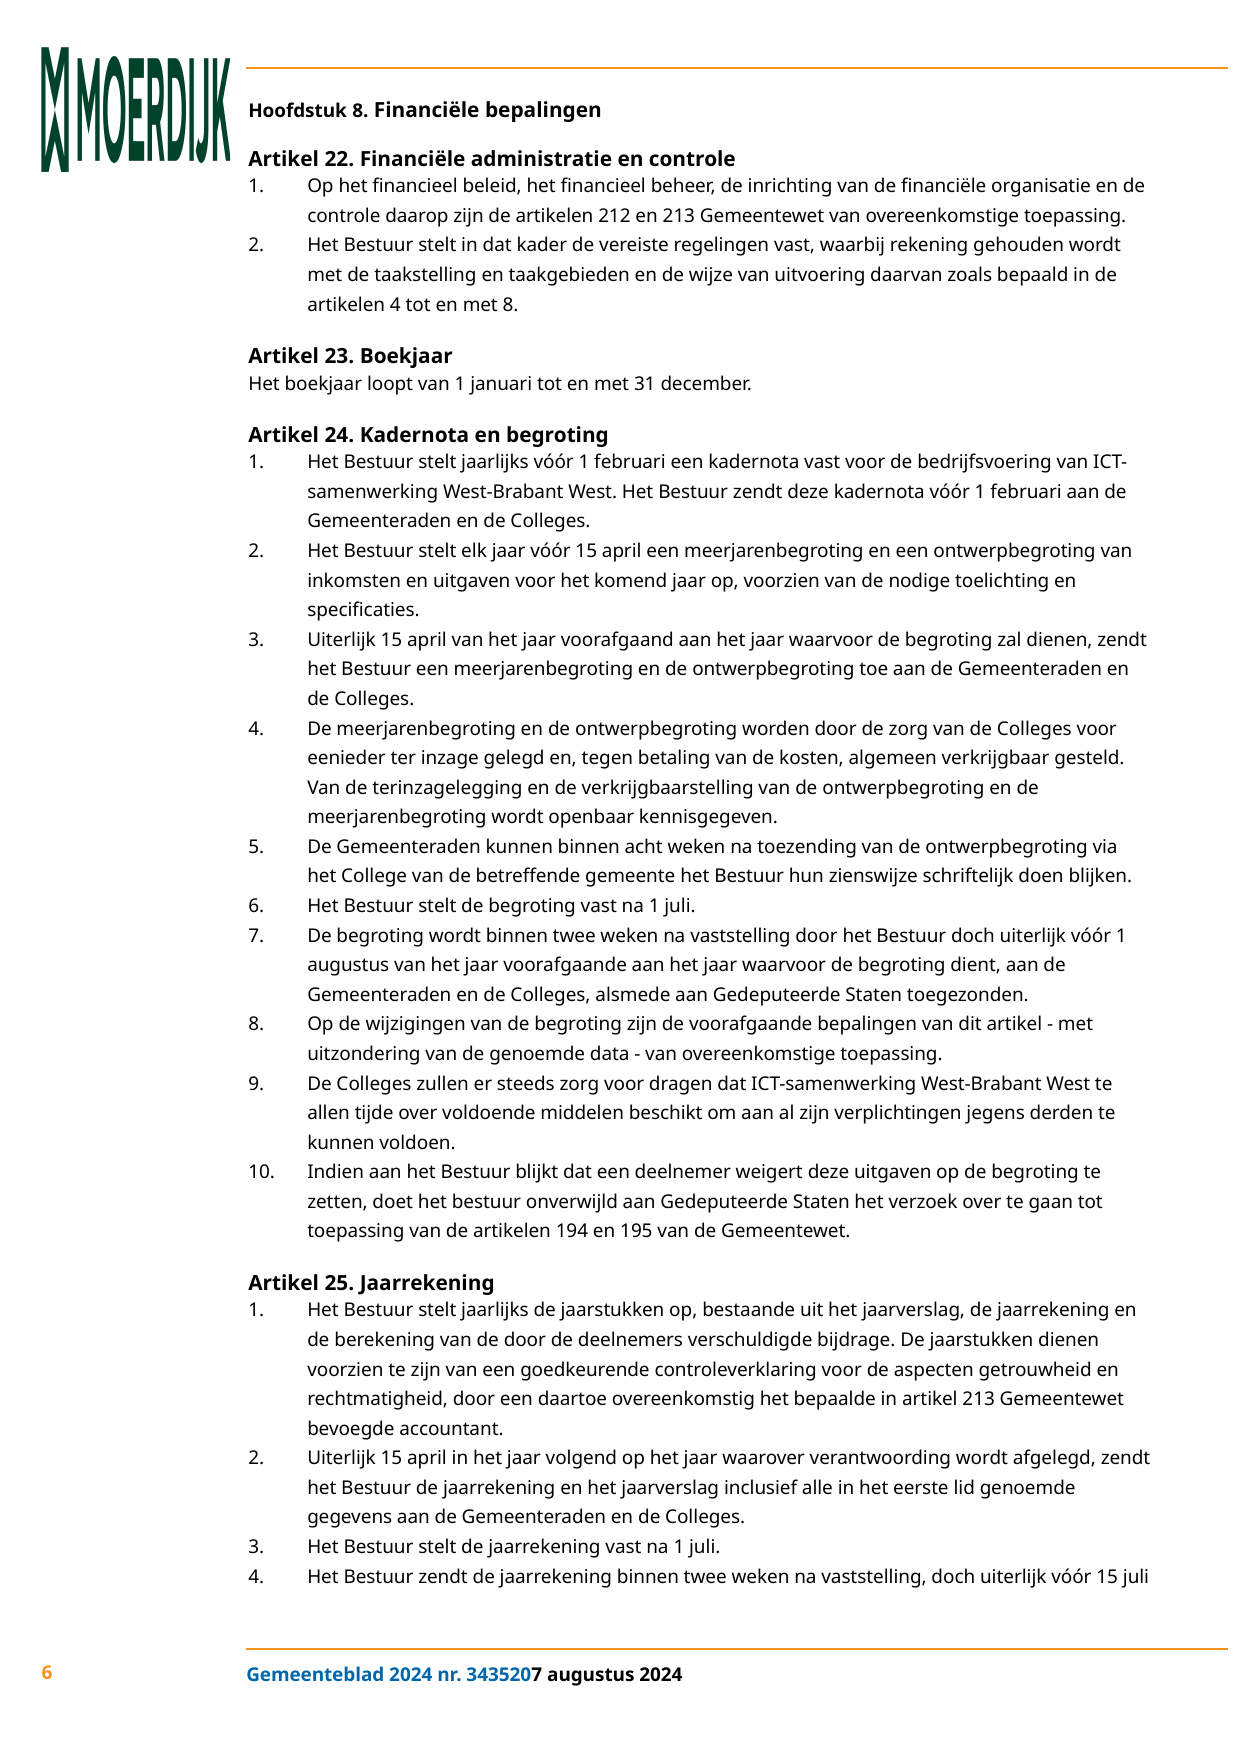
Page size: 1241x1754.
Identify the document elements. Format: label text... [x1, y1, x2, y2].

list Het Bestuur stelt elk jaar vóór 15 april een meerjarenbegroting en een ontwerpbegroting van inkomsten en uitgaven voor het komend jaar op, voorzien van de nodige toelichting en specificaties. [248, 537, 1152, 622]
text Artikel 23. Boekjaar [248, 341, 1152, 370]
list Het Bestuur stelt jaarlijks vóór 1 februari een kadernota vast voor de bedrijfsvoering van ICT-samenwerking West-Brabant West. Het Bestuur zendt deze kadernota vóór 1 februari aan de Gemeenteraden en de Colleges. [248, 448, 1152, 533]
list Indien aan het Bestuur blijkt dat een deelnemer weigert deze uitgaven op de begroting te zetten, doet het bestuur onverwijld aan Gedeputeerde Staten het verzoek over te gaan tot toepassing van de artikelen 194 en 195 van de Gemeentewet. [248, 1158, 1152, 1243]
list De meerjarenbegroting en de ontwerpbegroting worden door de zorg van de Colleges voor eenieder ter inzage gelegd en, tegen betaling van de kosten, algemeen verkrijgbaar gesteld. Van de terinzagelegging en de verkrijgbaarstelling van de ontwerpbegroting en de meerjarenbegroting wordt openbaar kennisgegeven. [248, 715, 1152, 829]
list Het Bestuur stelt in dat kader de vereiste regelingen vast, waarbij rekening gehouden wordt met de taakstelling en taakgebieden en de wijze van uitvoering daarvan zoals bepaald in de artikelen 4 tot en met 8. [248, 232, 1152, 317]
text Het boekjaar loopt van 1 januari tot en met 31 december. [248, 370, 1152, 395]
picture [41, 47, 231, 172]
list Uiterlijk 15 april van het jaar voorafgaand aan het jaar waarvoor de begroting zal dienen, zendt het Bestuur een meerjarenbegroting en de ontwerpbegroting toe aan de Gemeenteraden en de Colleges. [248, 626, 1152, 711]
text Artikel 24. Kadernota en begroting [248, 420, 1152, 448]
list De Colleges zullen er steeds zorg voor dragen dat ICT-samenwerking West-Brabant West te allen tijde over voldoende middelen beschikt om aan al zijn verplichtingen jegens derden te kunnen voldoen. [248, 1070, 1152, 1155]
list Op het financieel beleid, het financieel beheer, de inrichting van de financiële organisatie en de controle daarop zijn de artikelen 212 en 213 Gemeentewet van overeenkomstige toepassing. [248, 172, 1152, 228]
list De begroting wordt binnen twee weken na vaststelling door het Bestuur doch uiterlijk vóór 1 augustus van het jaar voorafgaande aan het jaar waarvoor de begroting dient, aan de Gemeenteraden en de Colleges, alsmede aan Gedeputeerde Staten toegezonden. [248, 922, 1152, 1007]
text Artikel 25. Jaarrekening [248, 1268, 1152, 1297]
list Uiterlijk 15 april in het jaar volgend op het jaar waarover verantwoording wordt afgelegd, zendt het Bestuur de jaarrekening en het jaarverslag inclusief alle in het eerste lid genoemde gegevens aan de Gemeenteraden en de Colleges. [248, 1444, 1152, 1529]
text Hoofdstuk 8. Financiële bepalingen [248, 95, 1152, 123]
list Het Bestuur stelt jaarlijks de jaarstukken op, bestaande uit het jaarverslag, de jaarrekening en de berekening van de door de deelnemers verschuldigde bijdrage. De jaarstukken dienen voorzien te zijn van een goedkeurende controleverklaring voor de aspecten getrouwheid en rechtmatigheid, door een daartoe overeenkomstig het bepaalde in artikel 213 Gemeentewet bevoegde accountant. [248, 1297, 1152, 1441]
list Het Bestuur stelt de begroting vast na 1 juli. [248, 892, 1152, 918]
list De Gemeenteraden kunnen binnen acht weken na toezending van de ontwerpbegroting via het College van de betreffende gemeente het Bestuur hun zienswijze schriftelijk doen blijken. [248, 833, 1152, 888]
list Het Bestuur zendt de jaarrekening binnen twee weken na vaststelling, doch uiterlijk vóór 15 juli [248, 1563, 1152, 1588]
list Het Bestuur stelt de jaarrekening vast na 1 juli. [248, 1533, 1152, 1559]
text Artikel 22. Financiële administratie en controle [248, 144, 1152, 172]
list Op de wijzigingen van de begroting zijn de voorafgaande bepalingen van dit artikel - met uitzondering van de genoemde data - van overeenkomstige toepassing. [248, 1011, 1152, 1066]
